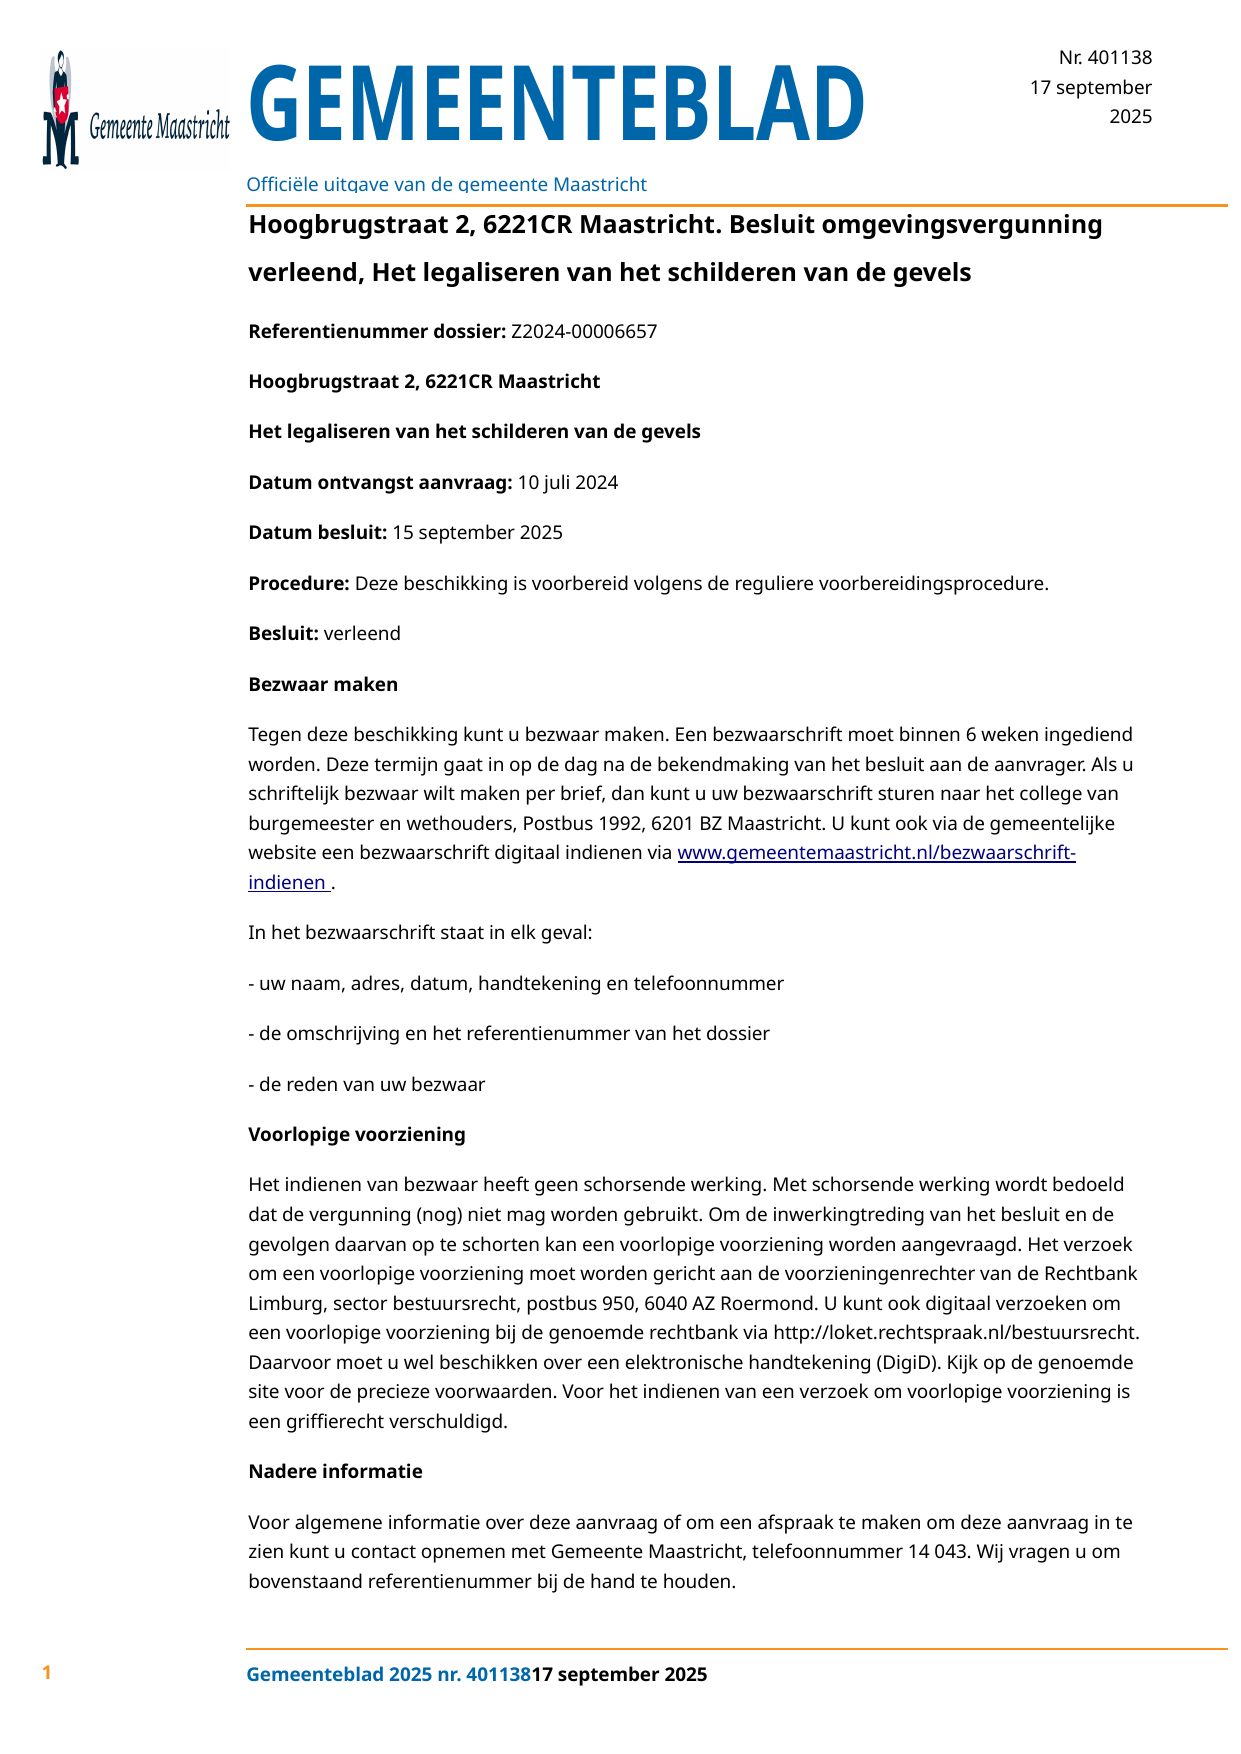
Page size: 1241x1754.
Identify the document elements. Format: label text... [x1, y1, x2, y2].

text Het indienen van bezwaar heeft geen schorsende werking. Met schorsende werking wordt bedoeld dat de vergunning (nog) niet mag worden gebruikt. Om de inwerkingtreding van het besluit en de gevolgen daarvan op te schorten kan een voorlopige voorziening worden aangevraagd. Het verzoek om een voorlopige voorziening moet worden gericht aan de voorzieningenrechter van de Rechtbank Limburg, sector bestuursrecht, postbus 950, 6040 AZ Roermond. U kunt ook digitaal verzoeken om een voorlopige voorziening bij de genoemde rechtbank via http://loket.rechtspraak.nl/bestuursrecht. Daarvoor moet u wel beschikken over een elektronische handtekening (DigiD). Kijk op de genoemde site voor de precieze voorwaarden. Voor het indienen van een verzoek om voorlopige voorziening is een griffierecht verschuldigd. [248, 1172, 1152, 1434]
text Voor algemene informatie over deze aanvraag of om een afspraak te maken om deze aanvraag in te zien kunt u contact opnemen met Gemeente Maastricht, telefoonnummer 14 043. Wij vragen u om bovenstaand referentienummer bij de hand te houden. [248, 1509, 1152, 1594]
text - de reden van uw bezwaar [248, 1071, 1152, 1097]
text Hoogbrugstraat 2, 6221CR Maastricht. Besluit omgevingsvergunning verleend, Het legaliseren van het schilderen van de gevels [248, 207, 1152, 288]
text - de omschrijving en het referentienummer van het dossier [248, 1020, 1152, 1046]
text Bezwaar maken [248, 671, 1152, 697]
text Datum besluit: 15 september 2025 [248, 519, 1152, 545]
text Procedure: Deze beschikking is voorbereid volgens de reguliere voorbereidingsprocedure. [248, 570, 1152, 596]
text Het legaliseren van het schilderen van de gevels [248, 419, 1152, 444]
text Referentienummer dossier: Z2024-00006657 [248, 318, 1152, 344]
text Tegen deze beschikking kunt u bezwaar maken. Een bezwaarschrift moet binnen 6 weken ingediend worden. Deze termijn gaat in op de dag na de bekendmaking van het besluit aan de aanvrager. Als u schriftelijk bezwaar wilt maken per brief, dan kunt u uw bezwaarschrift sturen naar het college van burgemeester en wethouders, Postbus 1992, 6201 BZ Maastricht. U kunt ook via de gemeentelijke website een bezwaarschrift digitaal indienen via www.gemeentemaastricht.nl/bezwaarschrift-indienen . [248, 721, 1152, 895]
text Voorlopige voorziening [248, 1121, 1152, 1147]
text Hoogbrugstraat 2, 6221CR Maastricht [248, 368, 1152, 394]
text Nadere informatie [248, 1459, 1152, 1484]
text In het bezwaarschrift staat in elk geval: [248, 919, 1152, 945]
text Datum ontvangst aanvraag: 10 juli 2024 [248, 469, 1152, 495]
text - uw naam, adres, datum, handtekening en telefoonnummer [248, 970, 1152, 996]
picture [41, 47, 231, 172]
text Besluit: verleend [248, 620, 1152, 646]
